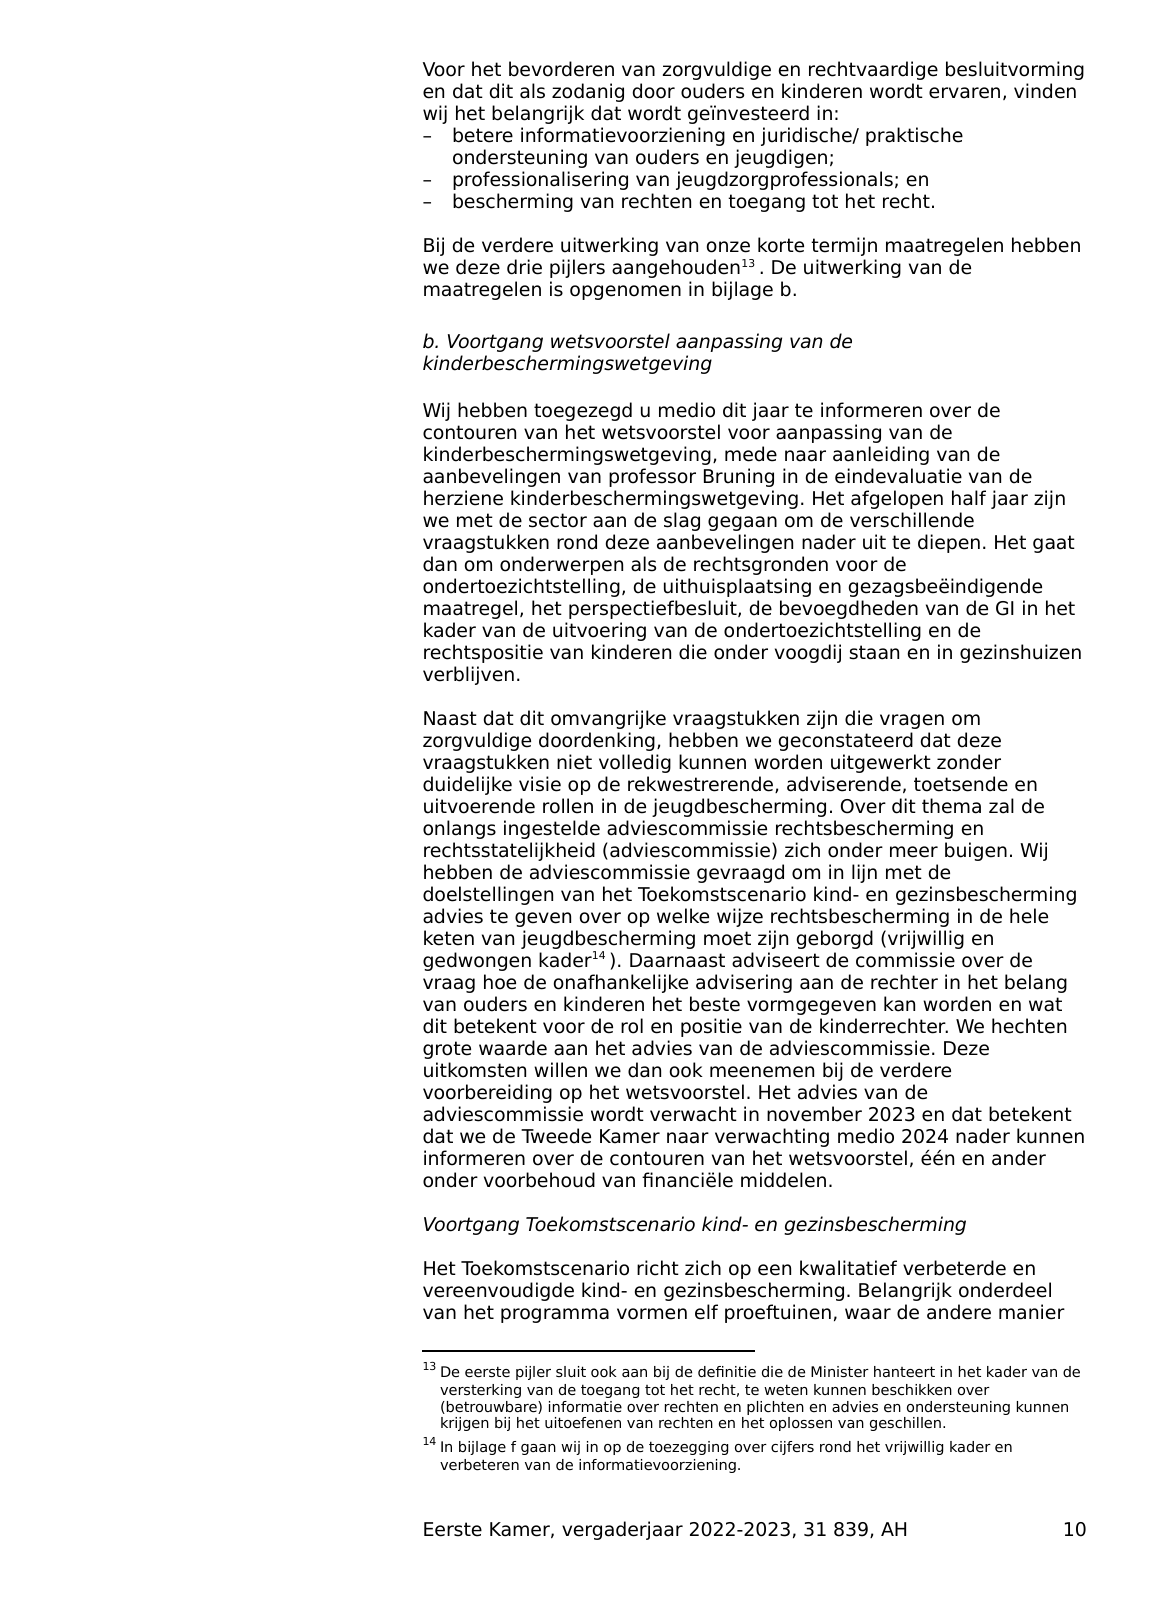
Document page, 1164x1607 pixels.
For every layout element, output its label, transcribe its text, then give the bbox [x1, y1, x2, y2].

text Voor het bevorderen van zorgvuldige en rechtvaardige besluitvorming en dat dit als zodanig door ouders en kinderen wordt ervaren, vinden wij het belangrijk dat wordt geïnvesteerd in: [422, 59, 1087, 125]
text De eerste pijler sluit ook aan bij de definitie die de Minister hanteert in het kader van de versterking van de toegang tot het recht, te weten kunnen beschikken over (betrouwbare) informatie over rechten en plichten en advies en ondersteuning kunnen krijgen bij het uitoefenen van rechten en het oplossen van geschillen. [422, 1360, 1087, 1432]
subtitle Voortgang Toekomstscenario kind- en gezinsbescherming [422, 1214, 1087, 1236]
subtitle b. Voortgang wetsvoorstel aanpassing van de kinderbeschermingswetgeving [422, 331, 1087, 375]
text Wij hebben toegezegd u medio dit jaar te informeren over de contouren van het wetsvoorstel voor aanpassing van de kinderbeschermingswetgeving, mede naar aanleiding van de aanbevelingen van professor Bruning in de eindevaluatie van de herziene kinderbeschermingswetgeving. Het afgelopen half jaar zijn we met de sector aan de slag gegaan om de verschillende vraagstukken rond deze aanbevelingen nader uit te diepen. Het gaat dan om onderwerpen als de rechtsgronden voor de ondertoezichtstelling, de uithuisplaatsing en gezagsbeëindigende maatregel, het perspectiefbesluit, de bevoegdheden van de GI in het kader van de uitvoering van de ondertoezichtstelling en de rechtspositie van kinderen die onder voogdij staan en in gezinshuizen verblijven. [422, 400, 1087, 686]
text – bescherming van rechten en toegang tot het recht. [422, 191, 1087, 213]
text Bij de verdere uitwerking van onze korte termijn maatregelen hebben we deze drie pijlers aangehouden. De uitwerking van de maatregelen is opgenomen in bijlage b. [422, 235, 1087, 301]
text – professionalisering van jeugdzorgprofessionals; en [422, 169, 1087, 191]
text In bijlage f gaan wij in op de toezegging over cijfers rond het vrijwillig kader en verbeteren van de informatievoorziening. [422, 1435, 1087, 1474]
text – betere informatievoorziening en juridische/ praktische ondersteuning van ouders en jeugdigen; [422, 125, 1087, 169]
text Naast dat dit omvangrijke vraagstukken zijn die vragen om zorgvuldige doordenking, hebben we geconstateerd dat deze vraagstukken niet volledig kunnen worden uitgewerkt zonder duidelijke visie op de rekwestrerende, adviserende, toetsende en uitvoerende rollen in de jeugdbescherming. Over dit thema zal de onlangs ingestelde adviescommissie rechtsbescherming en rechtsstatelijkheid (adviescommissie) zich onder meer buigen. Wij hebben de adviescommissie gevraagd om in lijn met de doelstellingen van het Toekomstscenario kind- en gezinsbescherming advies te geven over op welke wijze rechtsbescherming in de hele keten van jeugdbescherming moet zijn geborgd (vrijwillig en gedwongen kader). Daarnaast adviseert de commissie over de vraag hoe de onafhankelijke advisering aan de rechter in het belang van ouders en kinderen het beste vormgegeven kan worden en wat dit betekent voor de rol en positie van de kinderrechter. We hechten grote waarde aan het advies van de adviescommissie. Deze uitkomsten willen we dan ook meenemen bij de verdere voorbereiding op het wetsvoorstel. Het advies van de adviescommissie wordt verwacht in november 2023 en dat betekent dat we de Tweede Kamer naar verwachting medio 2024 nader kunnen informeren over de contouren van het wetsvoorstel, één en ander onder voorbehoud van financiële middelen. [422, 708, 1087, 1191]
text Het Toekomstscenario richt zich op een kwalitatief verbeterde en vereenvoudigde kind- en gezinsbescherming. Belangrijk onderdeel van het programma vormen elf proeftuinen, waar de andere manier [422, 1258, 1087, 1324]
